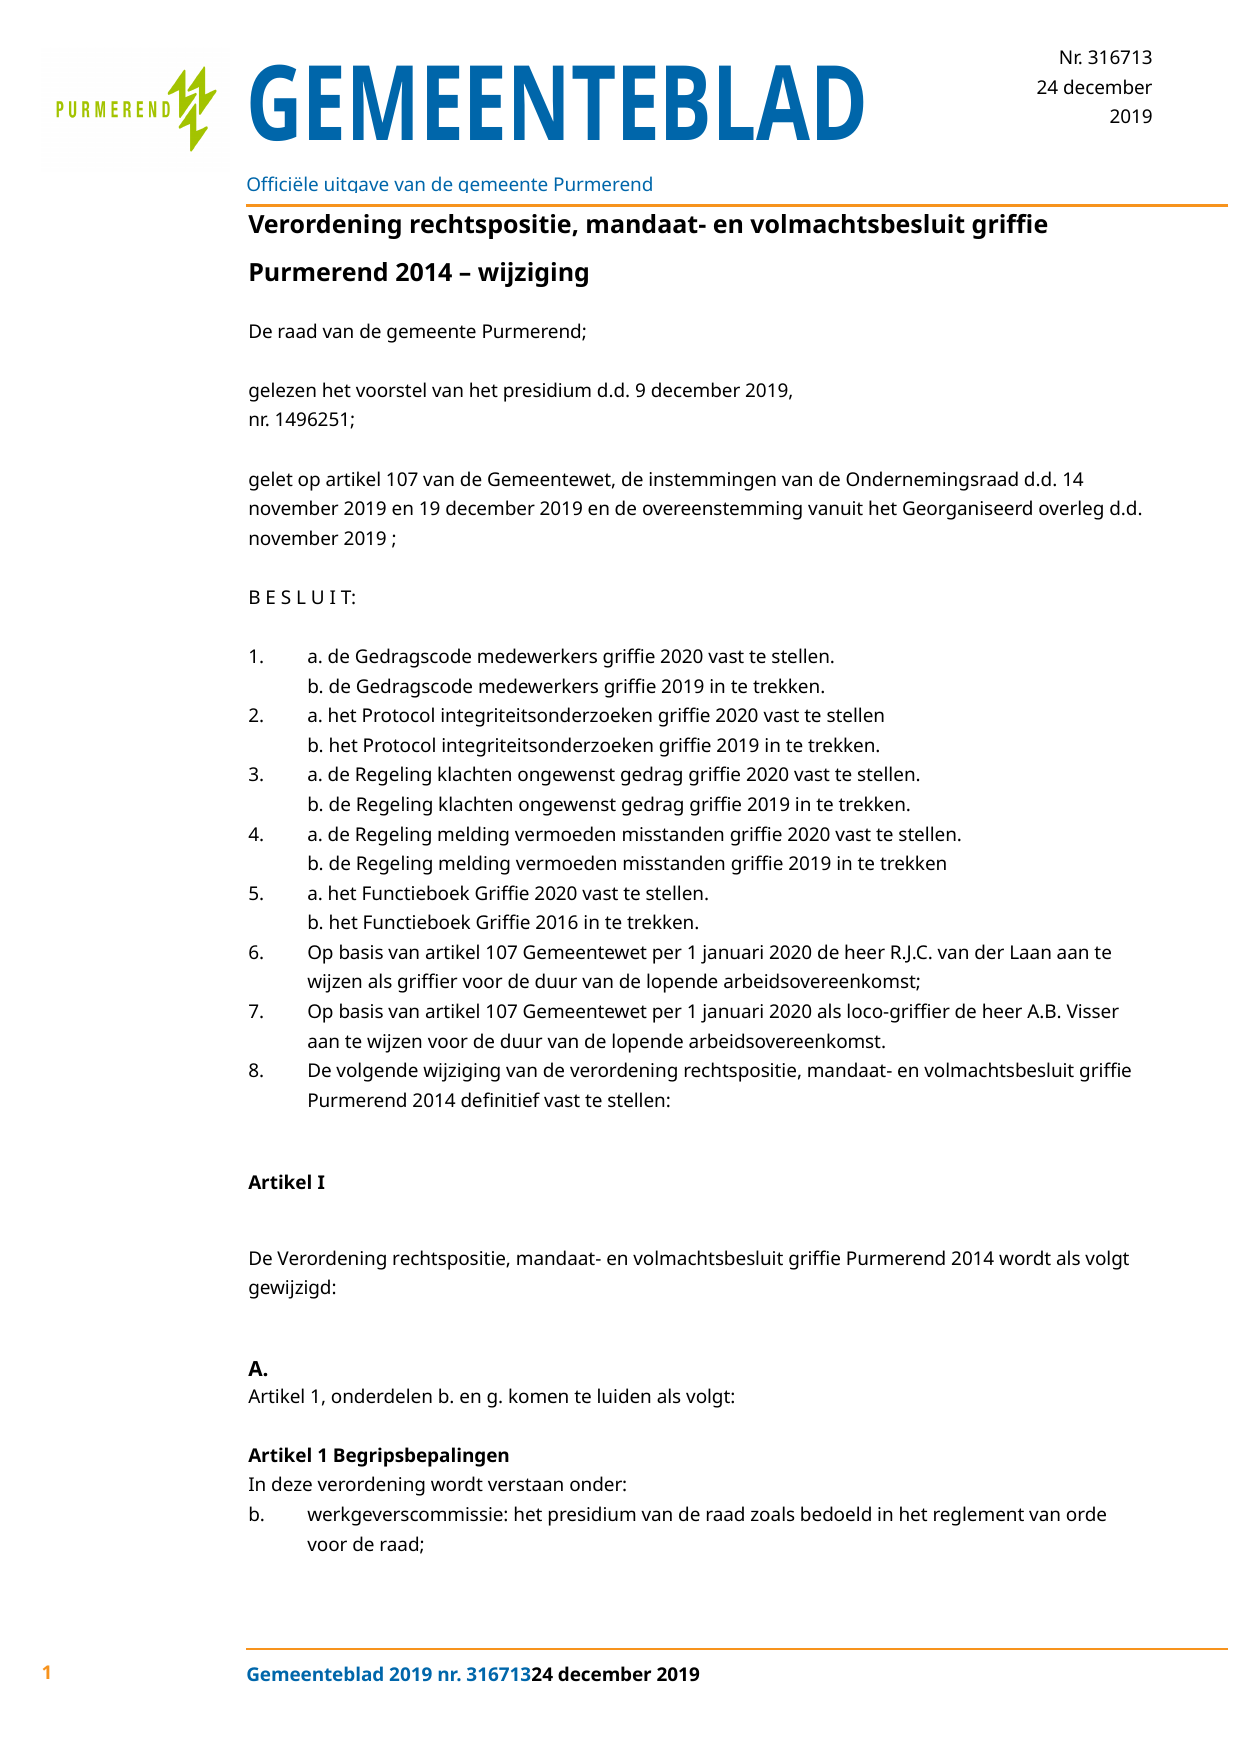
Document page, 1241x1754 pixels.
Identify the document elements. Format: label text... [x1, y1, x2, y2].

list Op basis van artikel 107 Gemeentewet per 1 januari 2020 de heer R.J.C. van der Laan aan te wijzen als griffier voor de duur van de lopende arbeidsovereenkomst; [248, 939, 1152, 994]
text In deze verordening wordt verstaan onder: [248, 1472, 1152, 1497]
list De volgende wijziging van de verordening rechtspositie, mandaat- en volmachtsbesluit griffie Purmerend 2014 definitief vast te stellen: [248, 1057, 1152, 1113]
list b. de Gedragscode medewerkers griffie 2019 in te trekken. [248, 673, 1152, 699]
text Artikel I [248, 1167, 1152, 1196]
picture [41, 47, 231, 172]
text Artikel 1, onderdelen b. en g. komen te luiden als volgt: [248, 1383, 1152, 1408]
text De Verordening rechtspositie, mandaat- en volmachtsbesluit griffie Purmerend 2014 wordt als volgt gewijzigd: [248, 1245, 1152, 1300]
list b. de Regeling melding vermoeden misstanden griffie 2019 in te trekken [248, 850, 1152, 876]
text nr. 1496251; [248, 407, 1152, 432]
text gelezen het voorstel van het presidium d.d. 9 december 2019, [248, 377, 1152, 403]
list a. de Regeling klachten ongewenst gedrag griffie 2020 vast te stellen. [248, 762, 1152, 787]
list b. het Protocol integriteitsonderzoeken griffie 2019 in te trekken. [248, 732, 1152, 758]
list a. de Gedragscode medewerkers griffie 2020 vast te stellen. [248, 643, 1152, 669]
list a. de Regeling melding vermoeden misstanden griffie 2020 vast te stellen. [248, 821, 1152, 847]
text A. [248, 1354, 1152, 1383]
text Artikel 1 Begripsbepalingen [248, 1442, 1152, 1468]
text De raad van de gemeente Purmerend; [248, 318, 1152, 344]
text Verordening rechtspositie, mandaat- en volmachtsbesluit griffie Purmerend 2014 – wijziging [248, 207, 1152, 288]
list b. de Regeling klachten ongewenst gedrag griffie 2019 in te trekken. [248, 791, 1152, 817]
text B E S L U I T: [248, 584, 1152, 610]
list a. het Functieboek Griffie 2020 vast te stellen. [248, 880, 1152, 906]
list a. het Protocol integriteitsonderzoeken griffie 2020 vast te stellen [248, 702, 1152, 728]
list b. het Functieboek Griffie 2016 in te trekken. [248, 909, 1152, 935]
text gelet op artikel 107 van de Gemeentewet, de instemmingen van de Ondernemingsraad d.d. 14 november 2019 en 19 december 2019 en de overeenstemming vanuit het Georganiseerd overleg d.d. november 2019 ; [248, 466, 1152, 551]
list werkgeverscommissie: het presidium van de raad zoals bedoeld in het reglement van orde voor de raad; [248, 1501, 1152, 1556]
list Op basis van artikel 107 Gemeentewet per 1 januari 2020 als loco-griffier de heer A.B. Visser aan te wijzen voor de duur van de lopende arbeidsovereenkomst. [248, 998, 1152, 1054]
